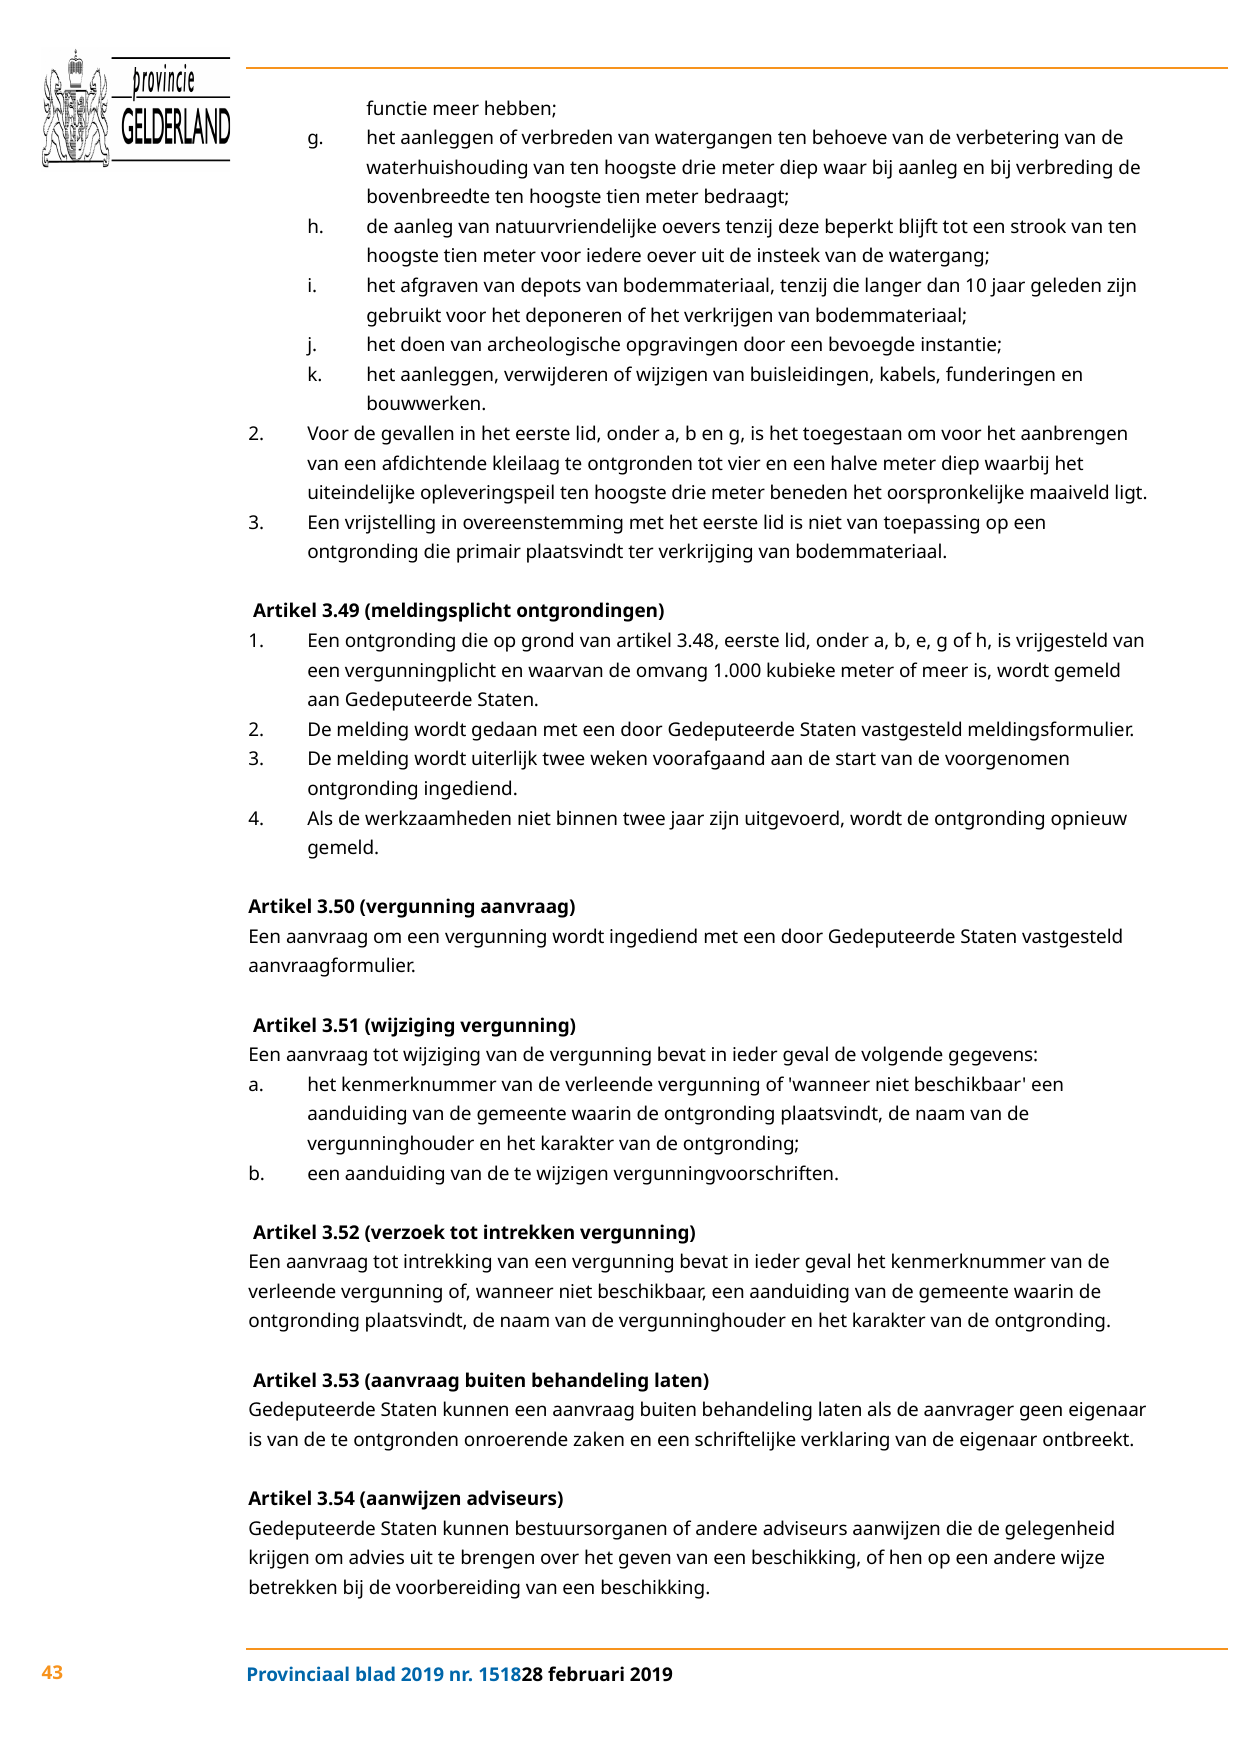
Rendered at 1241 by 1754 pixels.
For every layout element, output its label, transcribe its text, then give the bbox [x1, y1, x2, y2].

list het aanleggen, verwijderen of wijzigen van buisleidingen, kabels, funderingen en bouwwerken. [307, 361, 1152, 416]
list een aanduiding van de te wijzigen vergunningvoorschriften. [248, 1160, 1152, 1186]
text Een aanvraag tot wijziging van de vergunning bevat in ieder geval de volgende gegevens: [248, 1041, 1152, 1067]
text Een aanvraag tot intrekking van een vergunning bevat in ieder geval het kenmerknummer van de verleende vergunning of, wanneer niet beschikbaar, een aanduiding van de gemeente waarin de ontgronding plaatsvindt, de naam van de vergunninghouder en het karakter van de ontgronding. [248, 1248, 1152, 1333]
list Een ontgronding die op grond van artikel 3.48, eerste lid, onder a, b, e, g of h, is vrijgesteld van een vergunningplicht en waarvan de omvang 1.000 kubieke meter of meer is, wordt gemeld aan Gedeputeerde Staten. [248, 627, 1152, 712]
list De melding wordt uiterlijk twee weken voorafgaand aan de start van de voorgenomen ontgronding ingediend. [248, 746, 1152, 801]
picture [41, 47, 231, 172]
list Voor de gevallen in het eerste lid, onder a, b en g, is het toegestaan om voor het aanbrengen van een afdichtende kleilaag te ontgronden tot vier en een halve meter diep waarbij het uiteindelijke opleveringspeil ten hoogste drie meter beneden het oorspronkelijke maaiveld ligt. [248, 420, 1152, 505]
text Artikel 3.54 (aanwijzen adviseurs) [248, 1485, 1152, 1511]
list functie meer hebben; [307, 95, 1152, 121]
text Gedeputeerde Staten kunnen een aanvraag buiten behandeling laten als de aanvrager geen eigenaar is van de te ontgronden onroerende zaken en een schriftelijke verklaring van de eigenaar ontbreekt. [248, 1396, 1152, 1452]
text Artikel 3.51 (wijziging vergunning) [248, 1012, 1152, 1038]
list De melding wordt gedaan met een door Gedeputeerde Staten vastgesteld meldingsformulier. [248, 716, 1152, 742]
text Artikel 3.49 (meldingsplicht ontgrondingen) [248, 598, 1152, 623]
list het doen van archeologische opgravingen door een bevoegde instantie; [307, 331, 1152, 357]
text Een aanvraag om een vergunning wordt ingediend met een door Gedeputeerde Staten vastgesteld aanvraagformulier. [248, 923, 1152, 978]
list het kenmerknummer van de verleende vergunning of 'wanneer niet beschikbaar' een aanduiding van de gemeente waarin de ontgronding plaatsvindt, de naam van de vergunninghouder en het karakter van de ontgronding; [248, 1071, 1152, 1156]
list het afgraven van depots van bodemmateriaal, tenzij die langer dan 10 jaar geleden zijn gebruikt voor het deponeren of het verkrijgen van bodemmateriaal; [307, 272, 1152, 328]
text Artikel 3.53 (aanvraag buiten behandeling laten) [248, 1367, 1152, 1393]
list de aanleg van natuurvriendelijke oevers tenzij deze beperkt blijft tot een strook van ten hoogste tien meter voor iedere oever uit de insteek van de watergang; [307, 213, 1152, 268]
text Artikel 3.50 (vergunning aanvraag) [248, 893, 1152, 919]
list Een vrijstelling in overeenstemming met het eerste lid is niet van toepassing op een ontgronding die primair plaatsvindt ter verkrijging van bodemmateriaal. [248, 509, 1152, 564]
text Artikel 3.52 (verzoek tot intrekken vergunning) [248, 1219, 1152, 1245]
text Gedeputeerde Staten kunnen bestuursorganen of andere adviseurs aanwijzen die de gelegenheid krijgen om advies uit te brengen over het geven van een beschikking, of hen op een andere wijze betrekken bij de voorbereiding van een beschikking. [248, 1515, 1152, 1600]
list Als de werkzaamheden niet binnen twee jaar zijn uitgevoerd, wordt de ontgronding opnieuw gemeld. [248, 805, 1152, 860]
list het aanleggen of verbreden van watergangen ten behoeve van de verbetering van de waterhuishouding van ten hoogste drie meter diep waar bij aanleg en bij verbreding de bovenbreedte ten hoogste tien meter bedraagt; [307, 124, 1152, 209]
